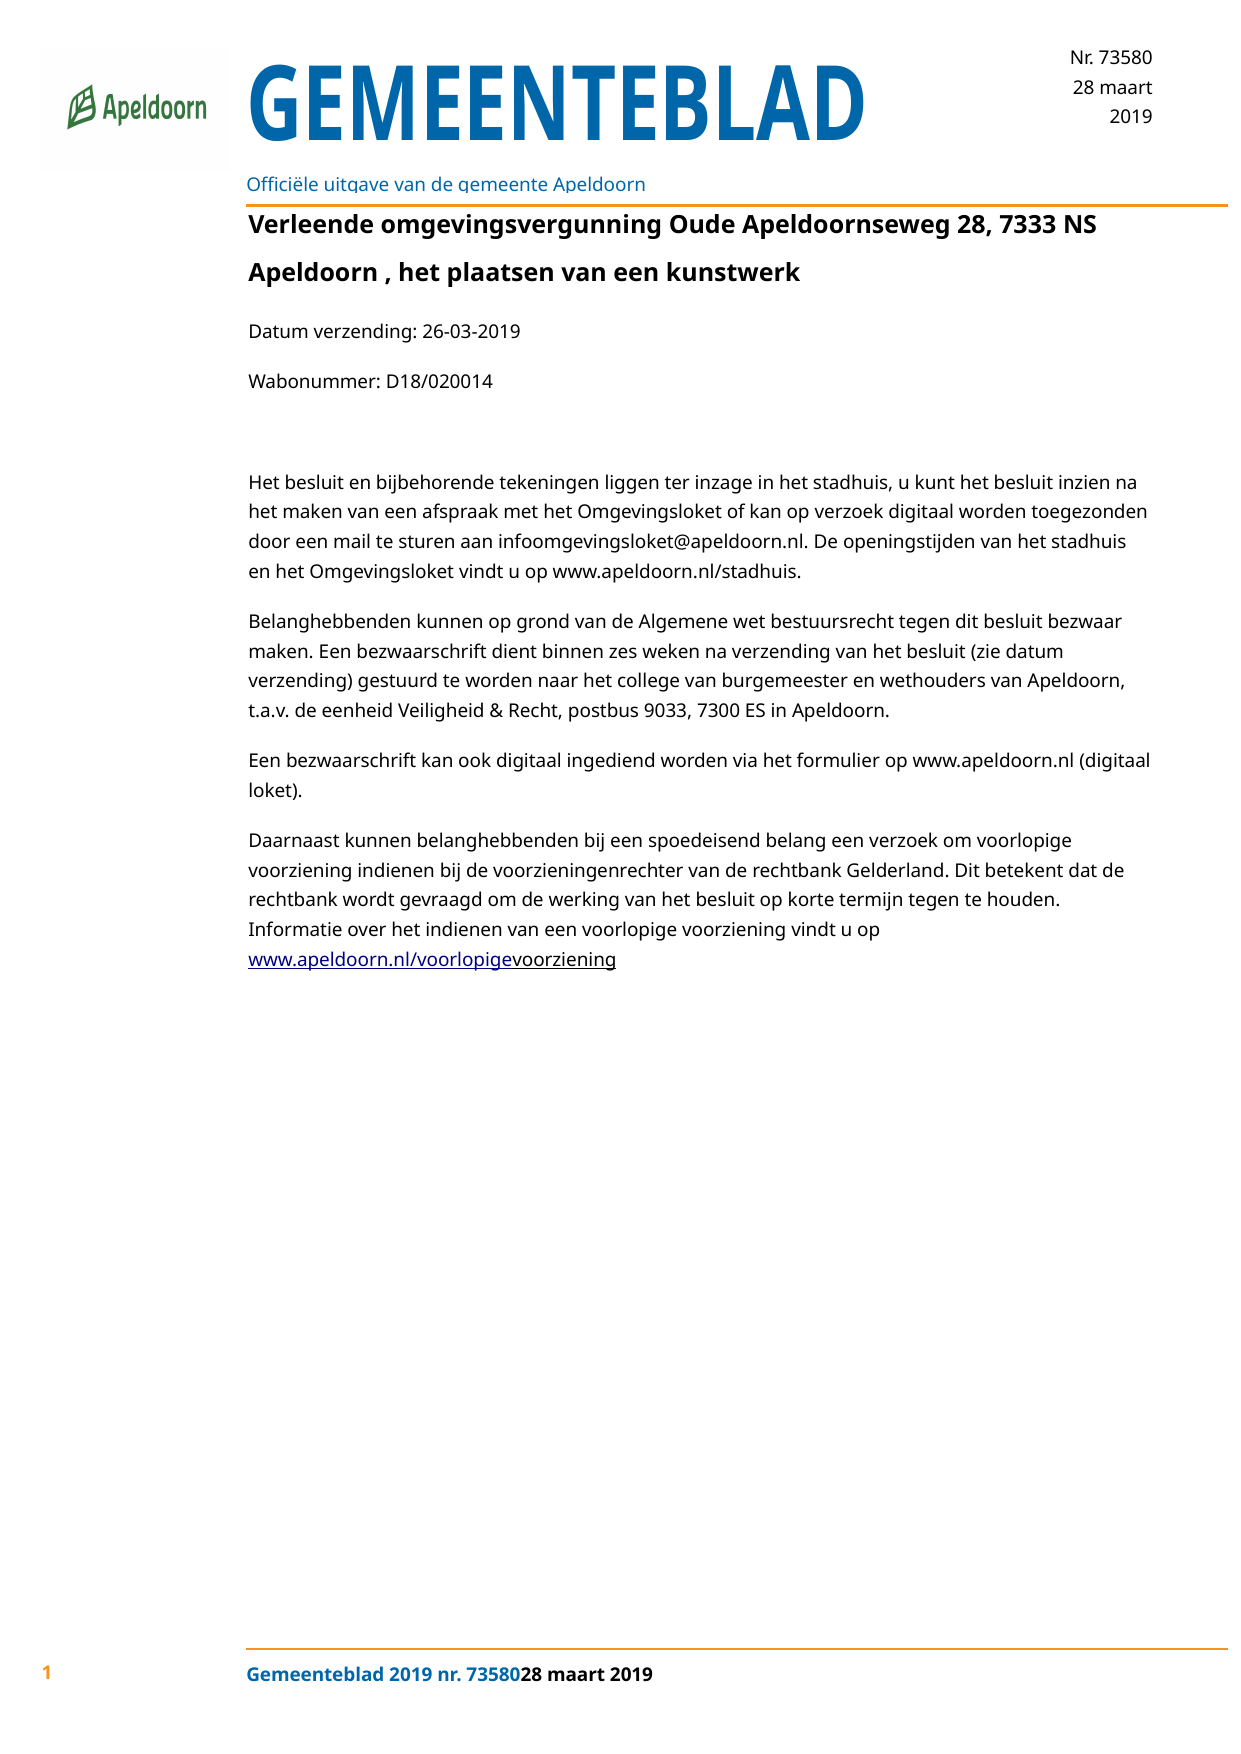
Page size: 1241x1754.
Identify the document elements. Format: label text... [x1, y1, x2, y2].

text Verleende omgevingsvergunning Oude Apeldoornseweg 28, 7333 NS Apeldoorn , het plaatsen van een kunstwerk [248, 207, 1152, 288]
picture [41, 47, 231, 172]
text Datum verzending: 26-03-2019 [248, 318, 1152, 344]
text Daarnaast kunnen belanghebbenden bij een spoedeisend belang een verzoek om voorlopige voorziening indienen bij de voorzieningenrechter van de rechtbank Gelderland. Dit betekent dat de rechtbank wordt gevraagd om de werking van het besluit op korte termijn tegen te houden. Informatie over het indienen van een voorlopige voorziening vindt u op www.apeldoorn.nl/voorlopigevoorziening [248, 827, 1152, 972]
text Wabonummer: D18/020014 [248, 368, 1152, 394]
text Belanghebbenden kunnen op grond van de Algemene wet bestuursrecht tegen dit besluit bezwaar maken. Een bezwaarschrift dient binnen zes weken na verzending van het besluit (zie datum verzending) gestuurd te worden naar het college van burgemeester en wethouders van Apeldoorn, t.a.v. de eenheid Veiligheid & Recht, postbus 9033, 7300 ES in Apeldoorn. [248, 608, 1152, 723]
text Een bezwaarschrift kan ook digitaal ingediend worden via het formulier op www.apeldoorn.nl (digitaal loket). [248, 747, 1152, 803]
text Het besluit en bijbehorende tekeningen liggen ter inzage in het stadhuis, u kunt het besluit inzien na het maken van een afspraak met het Omgevingsloket of kan op verzoek digitaal worden toegezonden door een mail te sturen aan infoomgevingsloket@apeldoorn.nl. De openingstijden van het stadhuis en het Omgevingsloket vindt u op www.apeldoorn.nl/stadhuis. [248, 469, 1152, 584]
